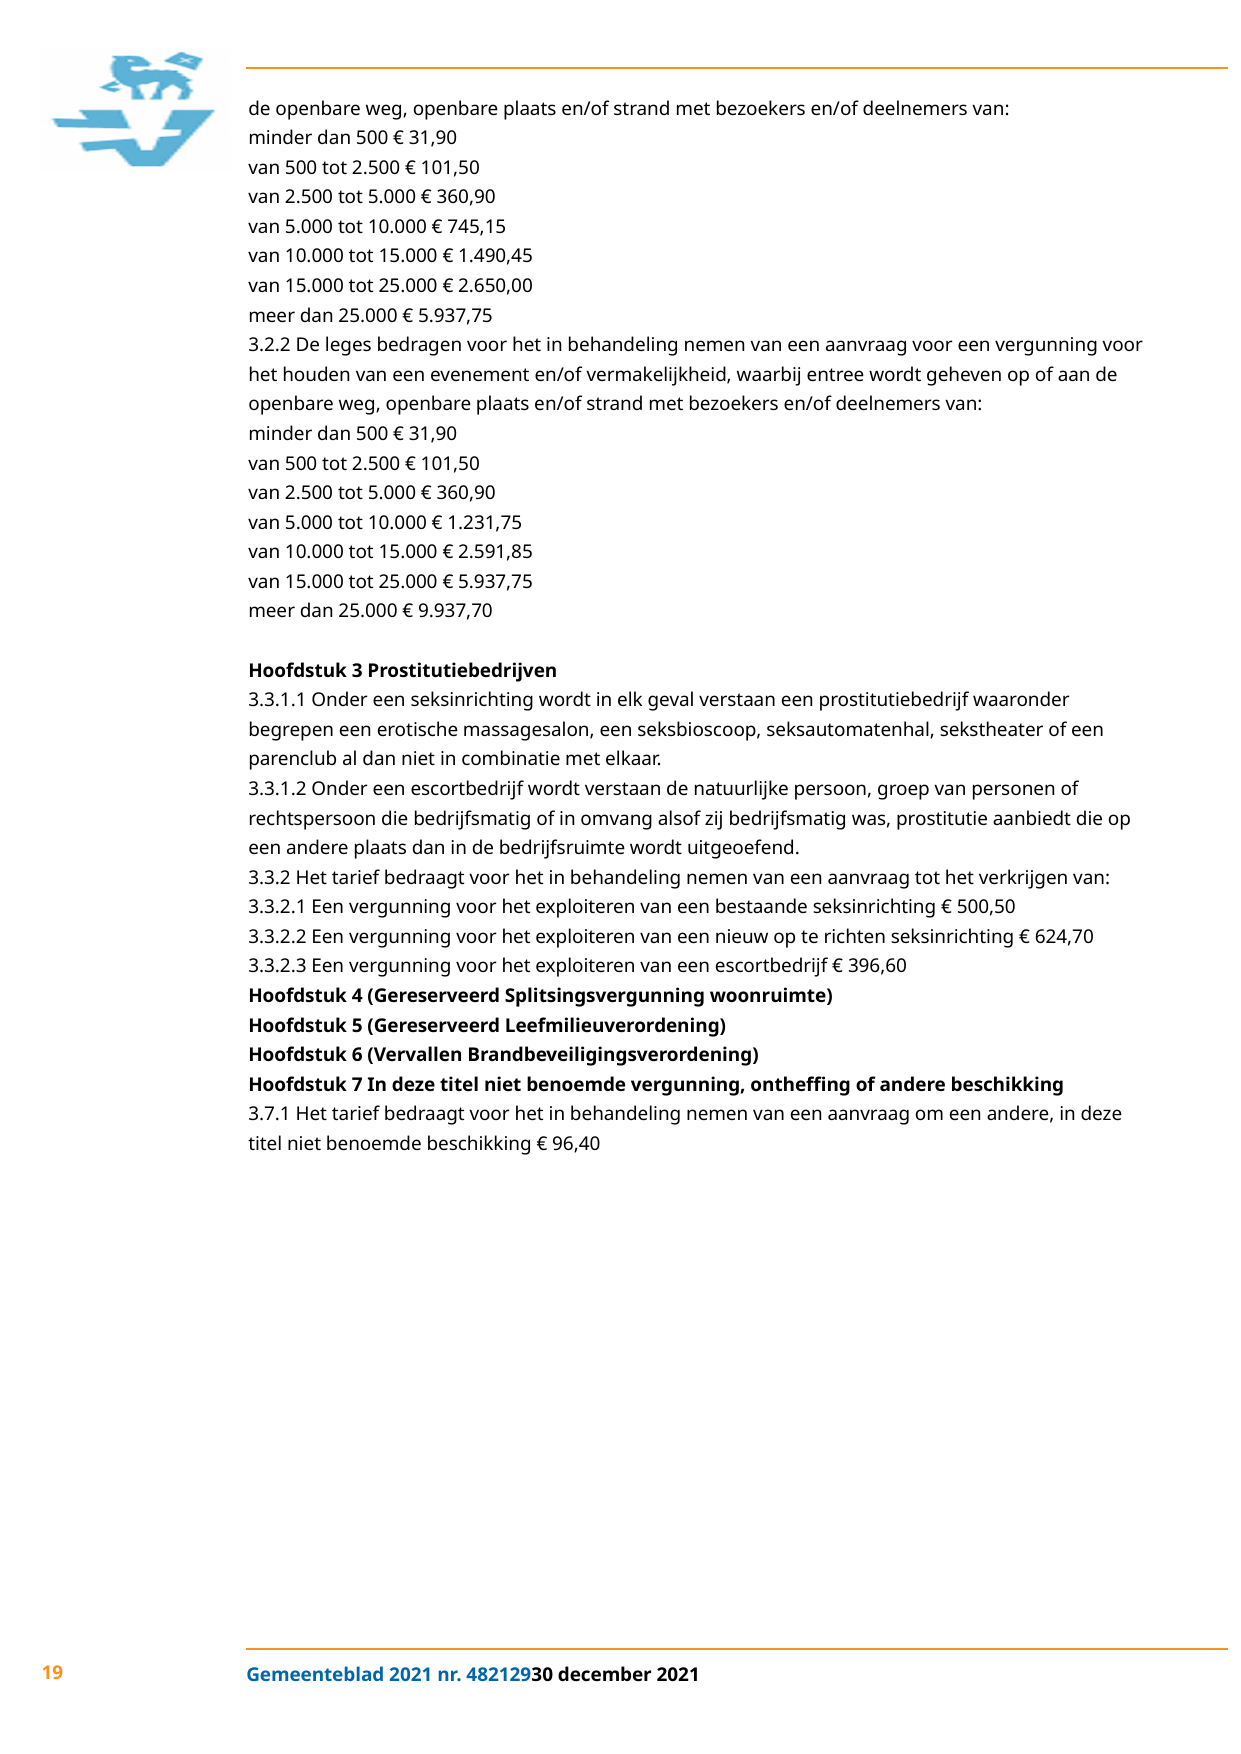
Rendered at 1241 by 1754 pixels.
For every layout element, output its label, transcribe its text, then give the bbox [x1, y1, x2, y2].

text 3.3.2.1 Een vergunning voor het exploiteren van een bestaande seksinrichting € 500,50 [248, 893, 1152, 919]
text Hoofdstuk 3 Prostitutiebedrijven [248, 657, 1152, 683]
text Hoofdstuk 6 (Vervallen Brandbeveiligingsverordening) [248, 1041, 1152, 1067]
text 3.3.1.1 Onder een seksinrichting wordt in elk geval verstaan een prostitutiebedrijf waaronder begrepen een erotische massagesalon, een seksbioscoop, seksautomatenhal, sekstheater of een parenclub al dan niet in combinatie met elkaar. [248, 686, 1152, 771]
picture [41, 47, 231, 172]
text Hoofdstuk 5 (Gereserveerd Leefmilieuverordening) [248, 1012, 1152, 1038]
text van 15.000 tot 25.000 € 2.650,00 [248, 272, 1152, 298]
text van 2.500 tot 5.000 € 360,90 [248, 479, 1152, 505]
text 3.3.2.2 Een vergunning voor het exploiteren van een nieuw op te richten seksinrichting € 624,70 [248, 923, 1152, 949]
text van 15.000 tot 25.000 € 5.937,75 [248, 568, 1152, 594]
text meer dan 25.000 € 5.937,75 [248, 302, 1152, 328]
text 3.3.2 Het tarief bedraagt voor het in behandeling nemen van een aanvraag tot het verkrijgen van: [248, 864, 1152, 890]
text meer dan 25.000 € 9.937,70 [248, 598, 1152, 623]
text de openbare weg, openbare plaats en/of strand met bezoekers en/of deelnemers van: [248, 95, 1152, 121]
text minder dan 500 € 31,90 [248, 124, 1152, 150]
text 3.2.2 De leges bedragen voor het in behandeling nemen van een aanvraag voor een vergunning voor het houden van een evenement en/of vermakelijkheid, waarbij entree wordt geheven op of aan de openbare weg, openbare plaats en/of strand met bezoekers en/of deelnemers van: [248, 331, 1152, 416]
text van 5.000 tot 10.000 € 745,15 [248, 213, 1152, 239]
text van 2.500 tot 5.000 € 360,90 [248, 183, 1152, 209]
text 3.3.1.2 Onder een escortbedrijf wordt verstaan de natuurlijke persoon, groep van personen of rechtspersoon die bedrijfsmatig of in omvang alsof zij bedrijfsmatig was, prostitutie aanbiedt die op een andere plaats dan in de bedrijfsruimte wordt uitgeoefend. [248, 775, 1152, 860]
text van 500 tot 2.500 € 101,50 [248, 450, 1152, 476]
text 3.3.2.3 Een vergunning voor het exploiteren van een escortbedrijf € 396,60 [248, 953, 1152, 978]
text Hoofdstuk 4 (Gereserveerd Splitsingsvergunning woonruimte) [248, 982, 1152, 1008]
text Hoofdstuk 7 In deze titel niet benoemde vergunning, ontheffing of andere beschikking [248, 1071, 1152, 1097]
text minder dan 500 € 31,90 [248, 420, 1152, 446]
text 3.7.1 Het tarief bedraagt voor het in behandeling nemen van een aanvraag om een andere, in deze titel niet benoemde beschikking € 96,40 [248, 1101, 1152, 1156]
text van 10.000 tot 15.000 € 2.591,85 [248, 538, 1152, 564]
text van 10.000 tot 15.000 € 1.490,45 [248, 243, 1152, 268]
text van 500 tot 2.500 € 101,50 [248, 154, 1152, 180]
text van 5.000 tot 10.000 € 1.231,75 [248, 509, 1152, 535]
